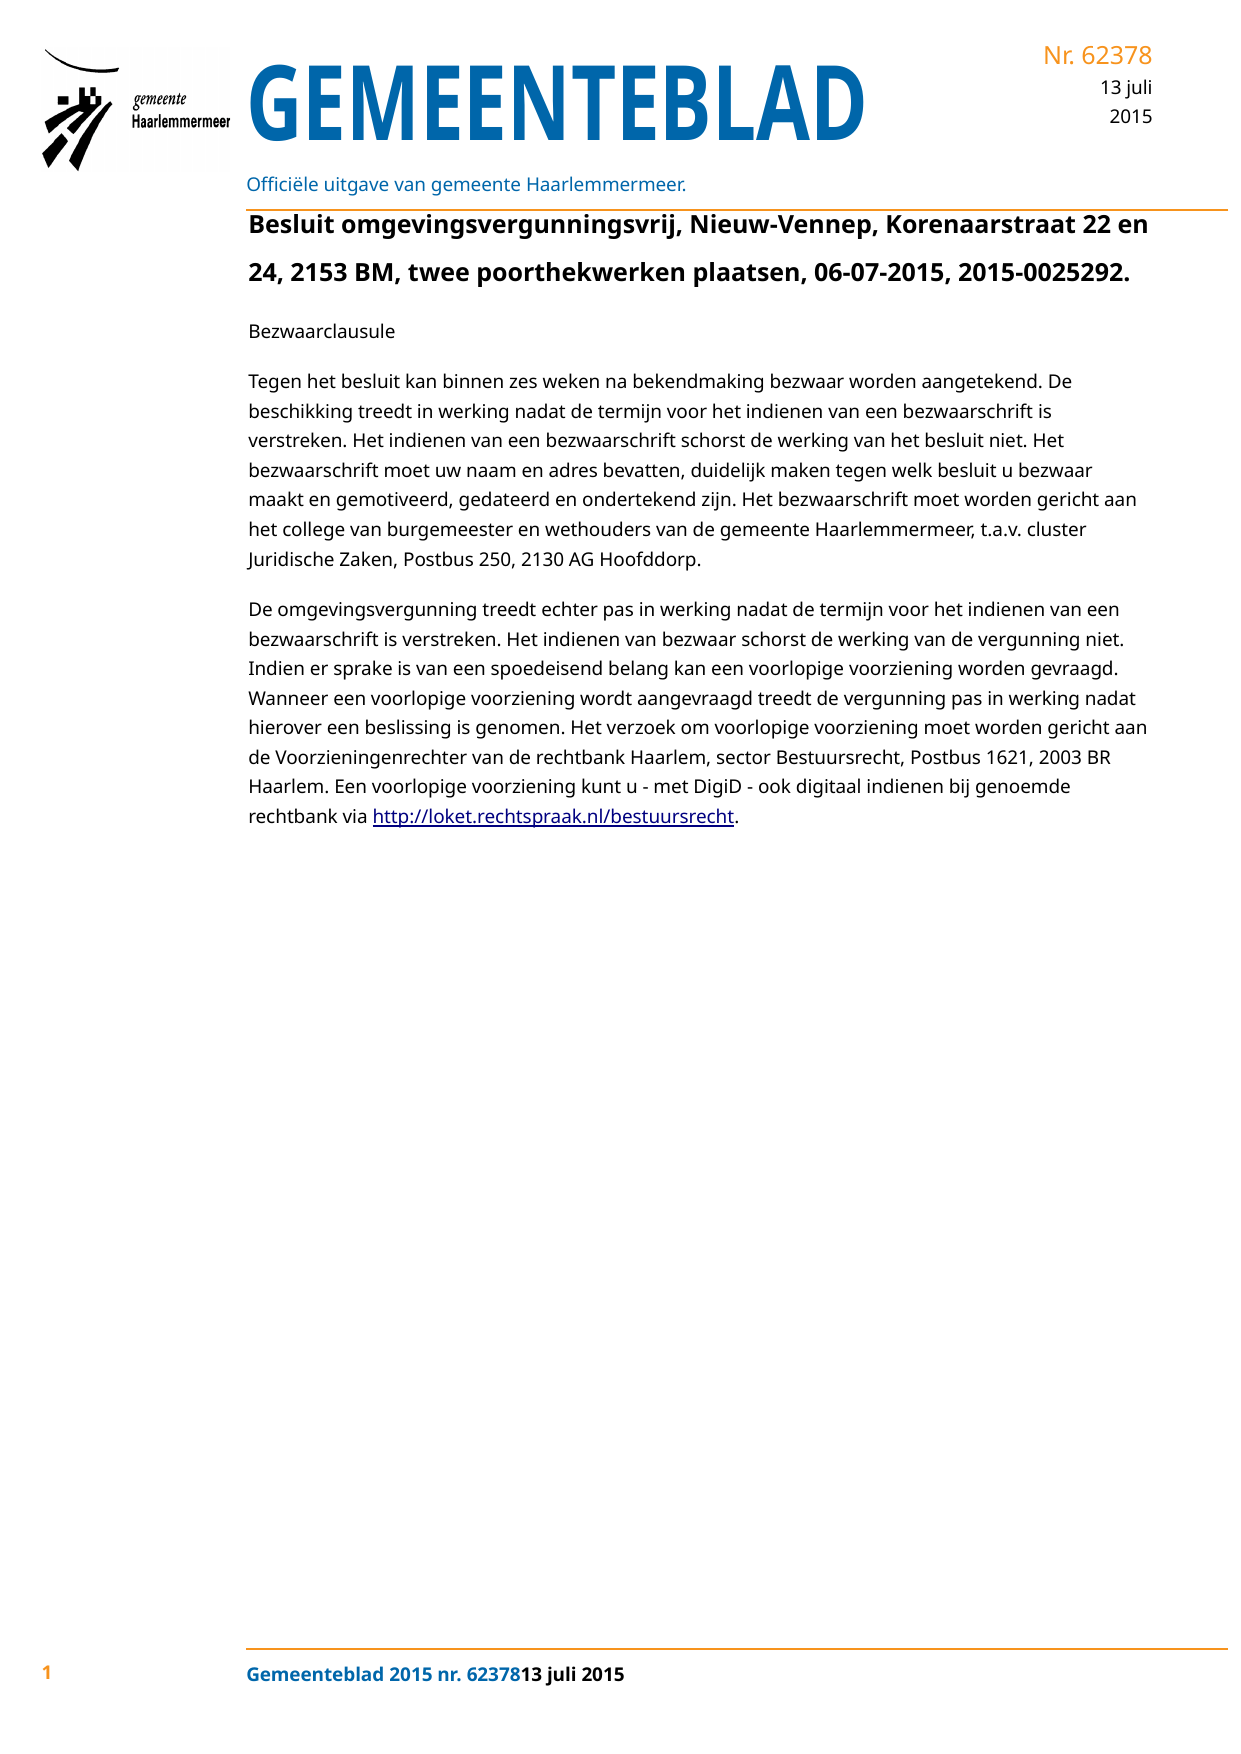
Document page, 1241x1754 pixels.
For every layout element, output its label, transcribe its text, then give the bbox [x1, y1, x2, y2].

picture [41, 47, 231, 172]
text Besluit omgevingsvergunningsvrij, Nieuw-Vennep, Korenaarstraat 22 en 24, 2153 BM, twee poorthekwerken plaatsen, 06-07-2015, 2015-0025292. [248, 211, 1152, 288]
text Tegen het besluit kan binnen zes weken na bekendmaking bezwaar worden aangetekend. De beschikking treedt in werking nadat de termijn voor het indienen van een bezwaarschrift is verstreken. Het indienen van een bezwaarschrift schorst de werking van het besluit niet. Het bezwaarschrift moet uw naam en adres bevatten, duidelijk maken tegen welk besluit u bezwaar maakt en gemotiveerd, gedateerd en ondertekend zijn. Het bezwaarschrift moet worden gericht aan het college van burgemeester en wethouders van de gemeente Haarlemmermeer, t.a.v. cluster Juridische Zaken, Postbus 250, 2130 AG Hoofddorp. [248, 368, 1152, 572]
text De omgevingsvergunning treedt echter pas in werking nadat de termijn voor het indienen van een bezwaarschrift is verstreken. Het indienen van bezwaar schorst de werking van de vergunning niet. Indien er sprake is van een spoedeisend belang kan een voorlopige voorziening worden gevraagd. Wanneer een voorlopige voorziening wordt aangevraagd treedt de vergunning pas in werking nadat hierover een beslissing is genomen. Het verzoek om voorlopige voorziening moet worden gericht aan de Voorzieningenrechter van de rechtbank Haarlem, sector Bestuursrecht, Postbus 1621, 2003 BR Haarlem. Een voorlopige voorziening kunt u - met DigiD - ook digitaal indienen bij genoemde rechtbank via http://loket.rechtspraak.nl/bestuursrecht. [248, 596, 1152, 829]
text Bezwaarclausule [248, 318, 1152, 344]
